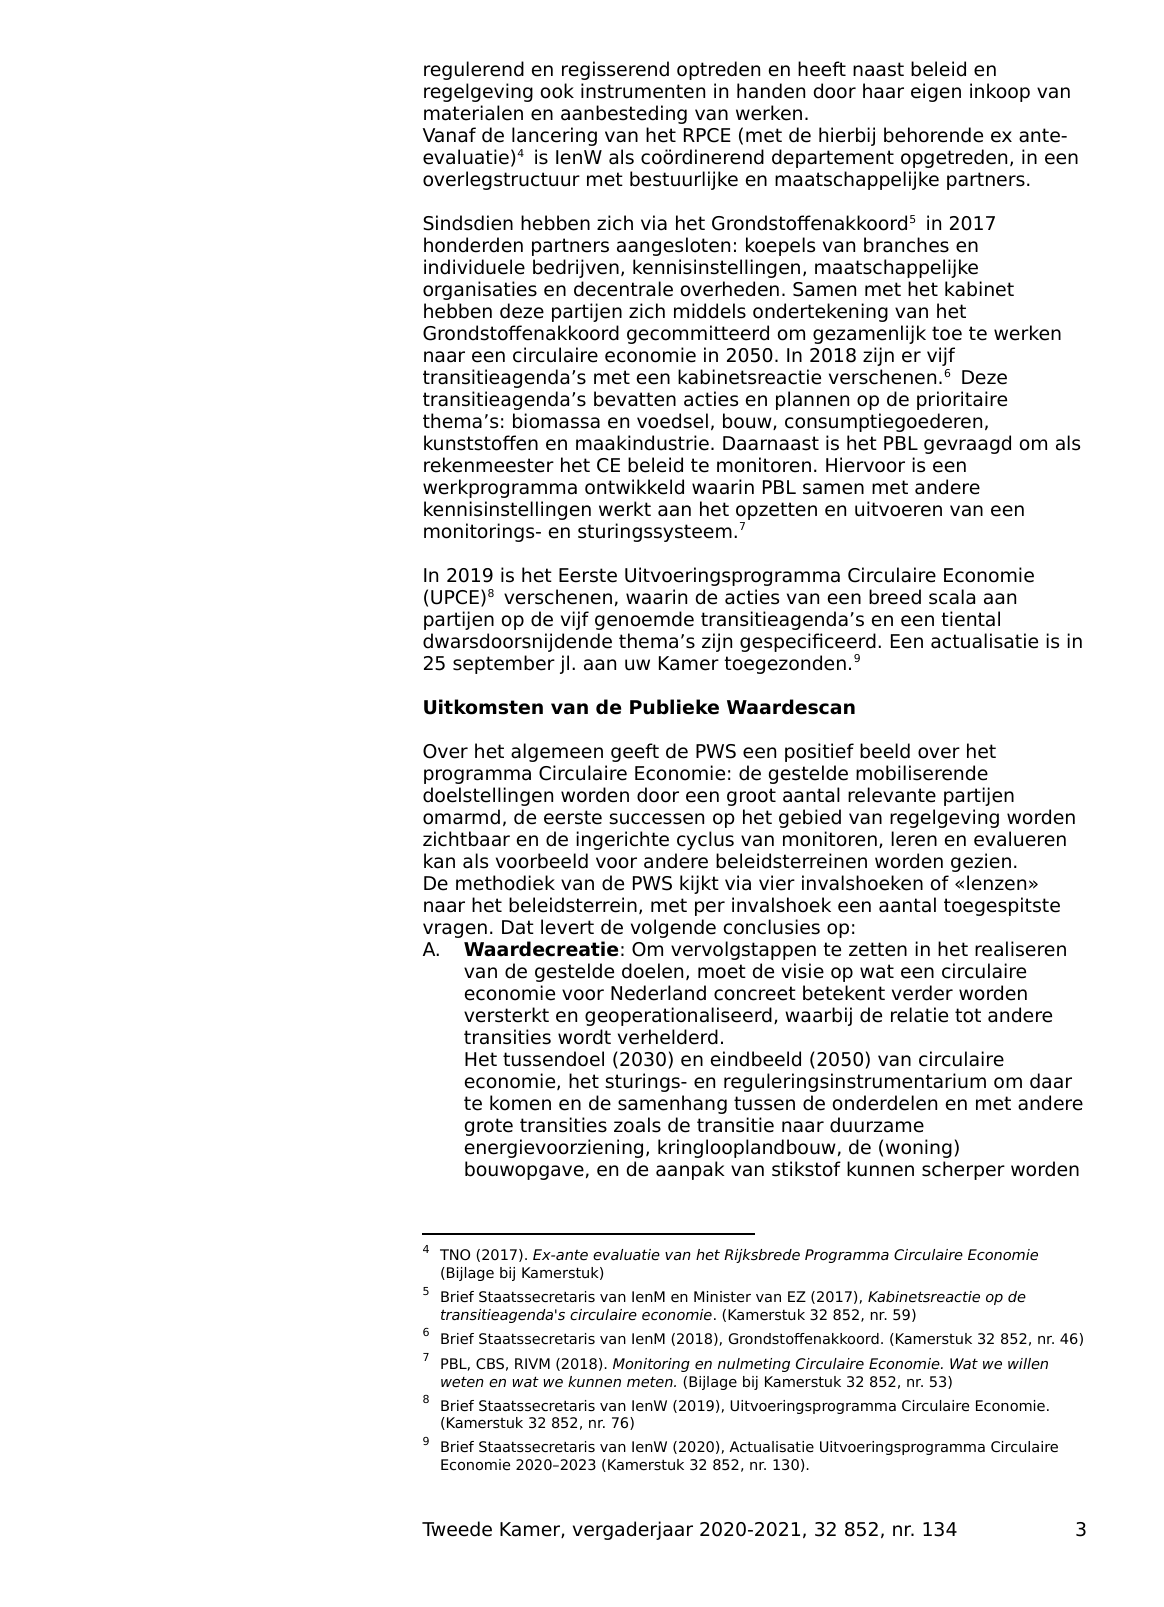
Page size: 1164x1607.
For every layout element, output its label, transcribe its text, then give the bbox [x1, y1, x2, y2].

text PBL, CBS, RIVM (2018). Monitoring en nulmeting Circulaire Economie. Wat we willen weten en wat we kunnen meten. (Bijlage bij Kamerstuk 32 852, nr. 53) [422, 1352, 1087, 1391]
text In 2019 is het Eerste Uitvoeringsprogramma Circulaire Economie (UPCE) verschenen, waarin de acties van een breed scala aan partijen op de vijf genoemde transitieagenda’s en een tiental dwarsdoorsnijdende thema’s zijn gespecificeerd. Een actualisatie is in 25 september jl. aan uw Kamer toegezonden. [422, 565, 1087, 675]
text Brief Staatssecretaris van IenM (2018), Grondstoffenakkoord. (Kamerstuk 32 852, nr. 46) [422, 1327, 1087, 1349]
text Sindsdien hebben zich via het Grondstoffenakkoord in 2017 honderden partners aangesloten: koepels van branches en individuele bedrijven, kennisinstellingen, maatschappelijke organisaties en decentrale overheden. Samen met het kabinet hebben deze partijen zich middels ondertekening van het Grondstoffenakkoord gecommitteerd om gezamenlijk toe te werken naar een circulaire economie in 2050. In 2018 zijn er vijf transitieagenda’s met een kabinetsreactie verschenen. Deze transitieagenda’s bevatten acties en plannen op de prioritaire thema’s: biomassa en voedsel, bouw, consumptiegoederen, kunststoffen en maakindustrie. Daarnaast is het PBL gevraagd om als rekenmeester het CE beleid te monitoren. Hiervoor is een werkprogramma ontwikkeld waarin PBL samen met andere kennisinstellingen werkt aan het opzetten en uitvoeren van een monitorings- en sturingssysteem. [422, 213, 1087, 543]
text Vanaf de lancering van het RPCE (met de hierbij behorende ex ante-evaluatie) is IenW als coördinerend departement opgetreden, in een overlegstructuur met bestuurlijke en maatschappelijke partners. [422, 125, 1087, 191]
text TNO (2017). Ex-ante evaluatie van het Rijksbrede Programma Circulaire Economie (Bijlage bij Kamerstuk) [422, 1243, 1087, 1282]
subtitle Uitkomsten van de Publieke Waardescan [422, 697, 1087, 719]
text regulerend en regisserend optreden en heeft naast beleid en regelgeving ook instrumenten in handen door haar eigen inkoop van materialen en aanbesteding van werken. [422, 59, 1087, 125]
text Brief Staatssecretaris van IenM en Minister van EZ (2017), Kabinetsreactie op de transitieagenda's circulaire economie. (Kamerstuk 32 852, nr. 59) [422, 1285, 1087, 1324]
text Brief Staatssecretaris van IenW (2020), Actualisatie Uitvoeringsprogramma Circulaire Economie 2020–2023 (Kamerstuk 32 852, nr. 130). [422, 1435, 1087, 1474]
text De methodiek van de PWS kijkt via vier invalshoeken of «lenzen» naar het beleidsterrein, met per invalshoek een aantal toegespitste vragen. Dat levert de volgende conclusies op: [422, 873, 1087, 939]
text Brief Staatssecretaris van IenW (2019), Uitvoeringsprogramma Circulaire Economie. (Kamerstuk 32 852, nr. 76) [422, 1393, 1087, 1432]
text A. Waardecreatie: Om vervolgstappen te zetten in het realiseren van de gestelde doelen, moet de visie op wat een circulaire economie voor Nederland concreet betekent verder worden versterkt en geoperationaliseerd, waarbij de relatie tot andere transities wordt verhelderd. [422, 939, 1087, 1049]
text Het tussendoel (2030) en eindbeeld (2050) van circulaire economie, het sturings- en reguleringsinstrumentarium om daar te komen en de samenhang tussen de onderdelen en met andere grote transities zoals de transitie naar duurzame energievoorziening, kringlooplandbouw, de (woning) bouwopgave, en de aanpak van stikstof kunnen scherper worden [464, 1049, 1087, 1181]
text Over het algemeen geeft de PWS een positief beeld over het programma Circulaire Economie: de gestelde mobiliserende doelstellingen worden door een groot aantal relevante partijen omarmd, de eerste successen op het gebied van regelgeving worden zichtbaar en de ingerichte cyclus van monitoren, leren en evalueren kan als voorbeeld voor andere beleidsterreinen worden gezien. [422, 741, 1087, 873]
